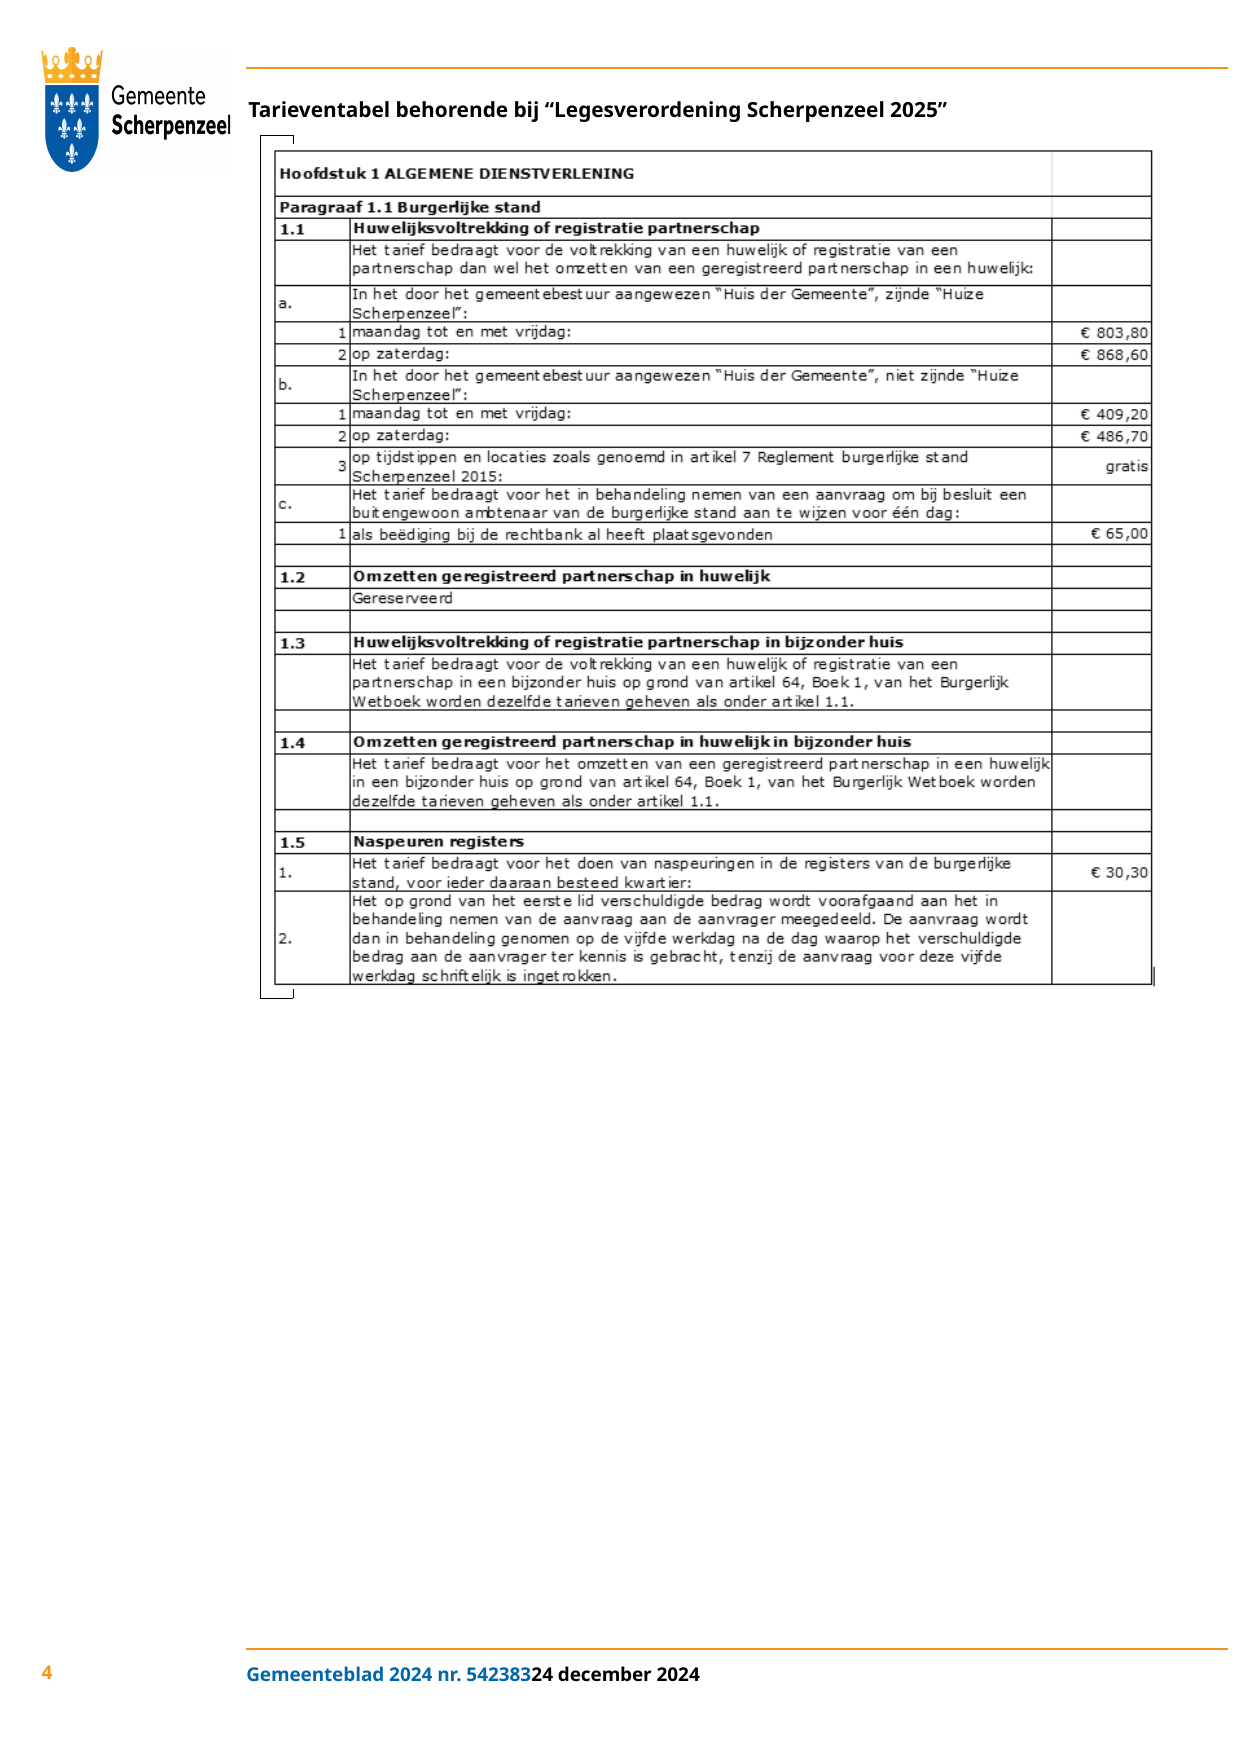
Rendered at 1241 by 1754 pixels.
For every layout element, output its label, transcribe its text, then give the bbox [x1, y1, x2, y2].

picture [41, 47, 231, 172]
text Tarieventabel behorende bij “Legesverordening Scherpenzeel 2025” [248, 95, 1152, 123]
picture [268, 144, 1155, 989]
